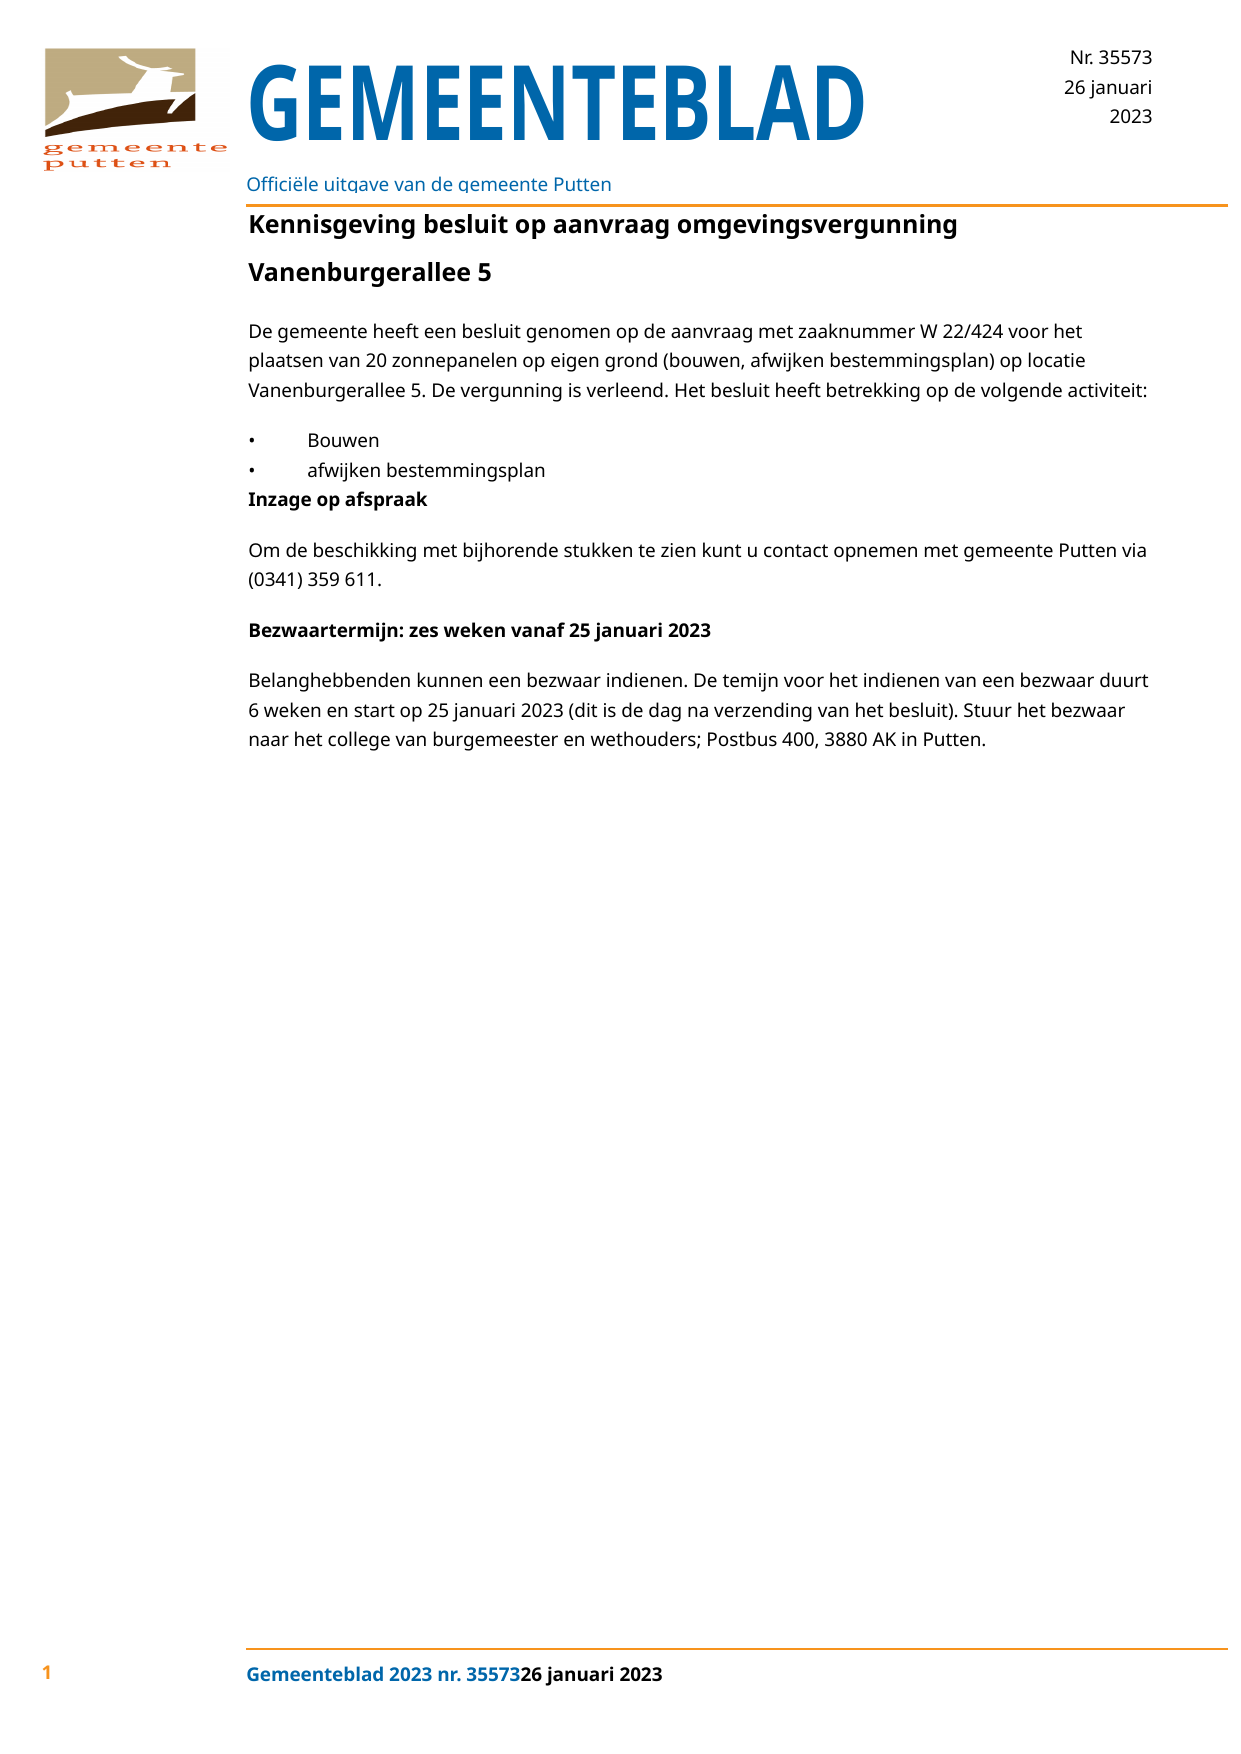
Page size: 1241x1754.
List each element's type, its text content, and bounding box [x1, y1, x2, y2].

text Inzage op afspraak [248, 487, 1152, 512]
text Bezwaartermijn: zes weken vanaf 25 januari 2023 [248, 617, 1152, 643]
list afwijken bestemmingsplan [248, 457, 1152, 483]
text Kennisgeving besluit op aanvraag omgevingsvergunning Vanenburgerallee 5 [248, 207, 1152, 288]
text Om de beschikking met bijhorende stukken te zien kunt u contact opnemen met gemeente Putten via (0341) 359 611. [248, 537, 1152, 592]
text De gemeente heeft een besluit genomen op de aanvraag met zaaknummer W 22/424 voor het plaatsen van 20 zonnepanelen op eigen grond (bouwen, afwijken bestemmingsplan) op locatie Vanenburgerallee 5. De vergunning is verleend. Het besluit heeft betrekking op de volgende activiteit: [248, 318, 1152, 403]
text Belanghebbenden kunnen een bezwaar indienen. De temijn voor het indienen van een bezwaar duurt 6 weken en start op 25 januari 2023 (dit is de dag na verzending van het besluit). Stuur het bezwaar naar het college van burgemeester en wethouders; Postbus 400, 3880 AK in Putten. [248, 667, 1152, 752]
list Bouwen [248, 427, 1152, 453]
picture [41, 47, 231, 172]
